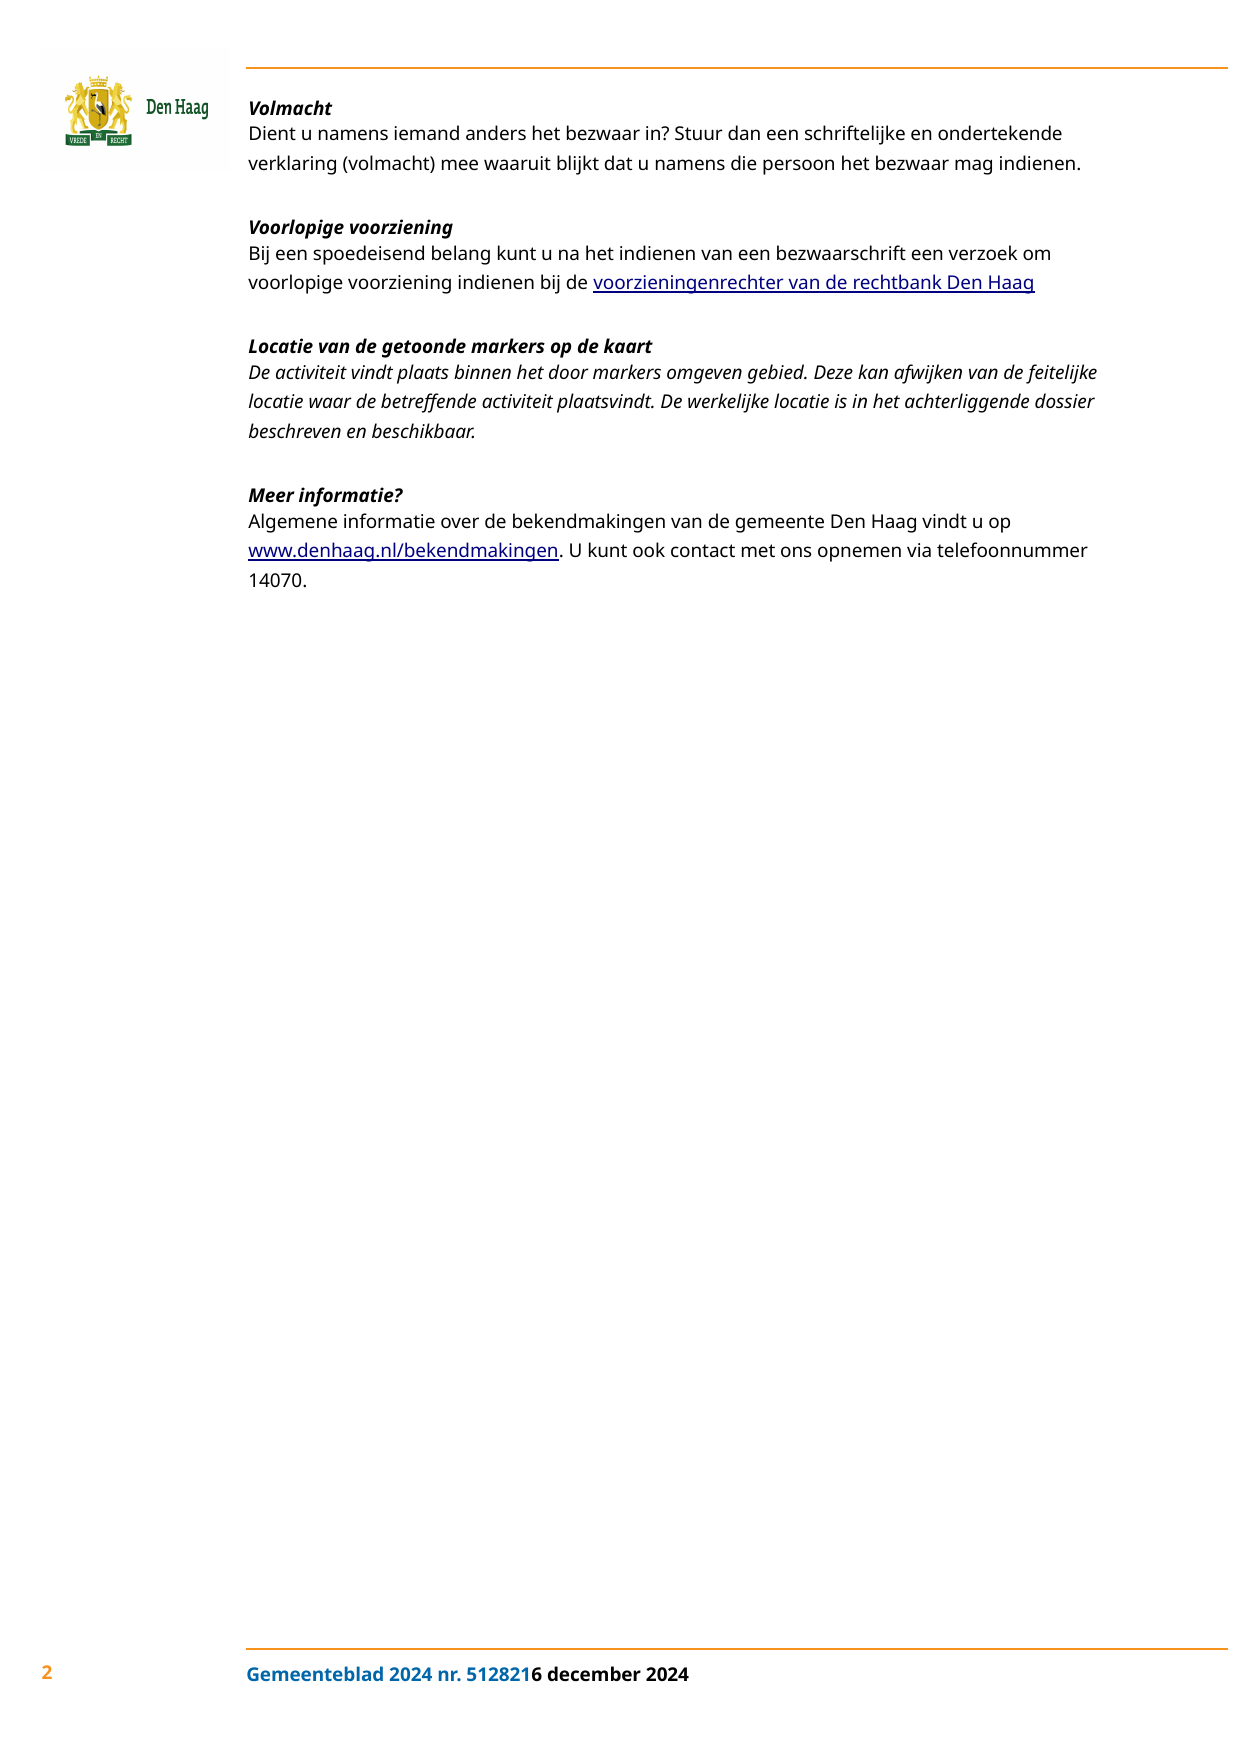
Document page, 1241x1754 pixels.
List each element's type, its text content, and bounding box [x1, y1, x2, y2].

text Algemene informatie over de bekendmakingen van de gemeente Den Haag vindt u op www.denhaag.nl/bekendmakingen. U kunt ook contact met ons opnemen via telefoonnummer 14070. [248, 508, 1152, 593]
text Volmacht [248, 95, 1152, 121]
picture [41, 47, 231, 172]
text Dient u namens iemand anders het bezwaar in? Stuur dan een schriftelijke en ondertekende verklaring (volmacht) mee waaruit blijkt dat u namens die persoon het bezwaar mag indienen. [248, 121, 1152, 176]
text Meer informatie? [248, 482, 1152, 508]
text Voorlopige voorziening [248, 214, 1152, 240]
text Bij een spoedeisend belang kunt u na het indienen van een bezwaarschrift een verzoek om voorlopige voorziening indienen bij de voorzieningenrechter van de rechtbank Den Haag [248, 240, 1152, 295]
text Locatie van de getoonde markers op de kaart [248, 333, 1152, 359]
text De activiteit vindt plaats binnen het door markers omgeven gebied. Deze kan afwijken van de feitelijke locatie waar de betreffende activiteit plaatsvindt. De werkelijke locatie is in het achterliggende dossier beschreven en beschikbaar. [248, 359, 1152, 444]
